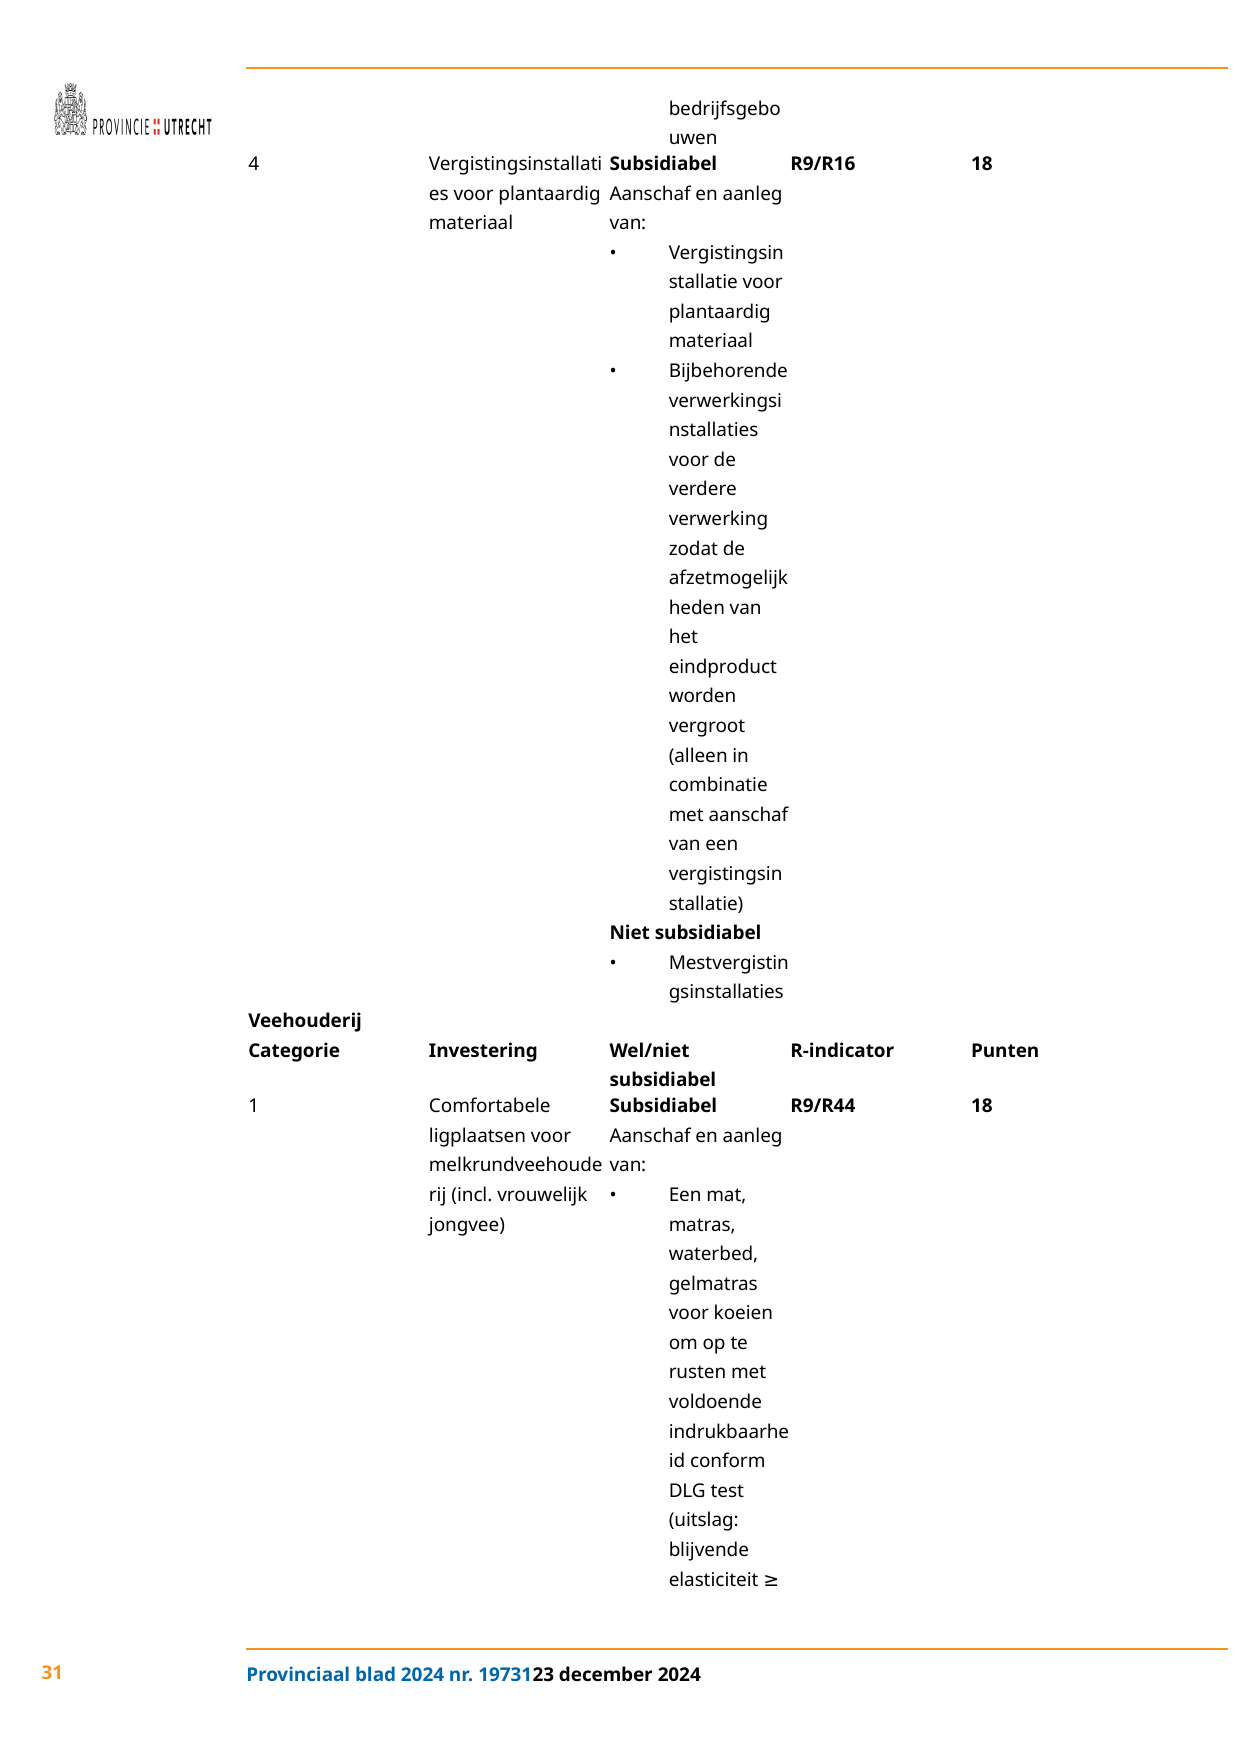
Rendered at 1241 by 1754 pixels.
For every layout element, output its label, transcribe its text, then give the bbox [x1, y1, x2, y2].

table_cell bedrijfsgebouwen [609, 95, 790, 150]
table_cell Subsidiabel Aanschaf en aanleg van: Een mat, matras, waterbed, gelmatras voor koeien om op te rusten met voldoende indrukbaarheid conform DLG test (uitslag: blijvende elasticiteit ≥ [609, 1093, 790, 1591]
table_cell [971, 95, 1152, 150]
table_header R-indicator [790, 1037, 971, 1092]
table_header Investering [429, 1037, 609, 1092]
picture [41, 47, 231, 172]
table_cell Comfortabele ligplaatsen voor melkrundveehouderij (incl. vrouwelijk jongvee) [429, 1093, 609, 1591]
table_cell [429, 95, 609, 150]
table_cell 4 [248, 150, 429, 1004]
text Veehouderij [248, 1007, 1152, 1033]
table_header Categorie [248, 1037, 429, 1092]
table_cell Vergistingsinstallaties voor plantaardig materiaal [429, 150, 609, 1004]
table_header Punten [971, 1037, 1152, 1092]
table_cell 18 [971, 150, 1152, 1004]
table_cell [248, 95, 429, 150]
table_header Wel/niet subsidiabel [609, 1037, 790, 1092]
table_cell 1 [248, 1093, 429, 1591]
table_cell Subsidiabel Aanschaf en aanleg van: Vergistingsinstallatie voor plantaardig materiaal Bijbehorende verwerkingsinstallaties voor de verdere verwerking zodat de afzetmogelijkheden van het eindproduct worden vergroot (alleen in combinatie met aanschaf van een vergistingsinstallatie) Niet subsidiabel Mestvergistingsinstallaties [609, 150, 790, 1004]
table_cell R9/R16 [790, 150, 971, 1004]
table_cell R9/R44 [790, 1093, 971, 1591]
table_cell 18 [971, 1093, 1152, 1591]
table_cell [790, 95, 971, 150]
